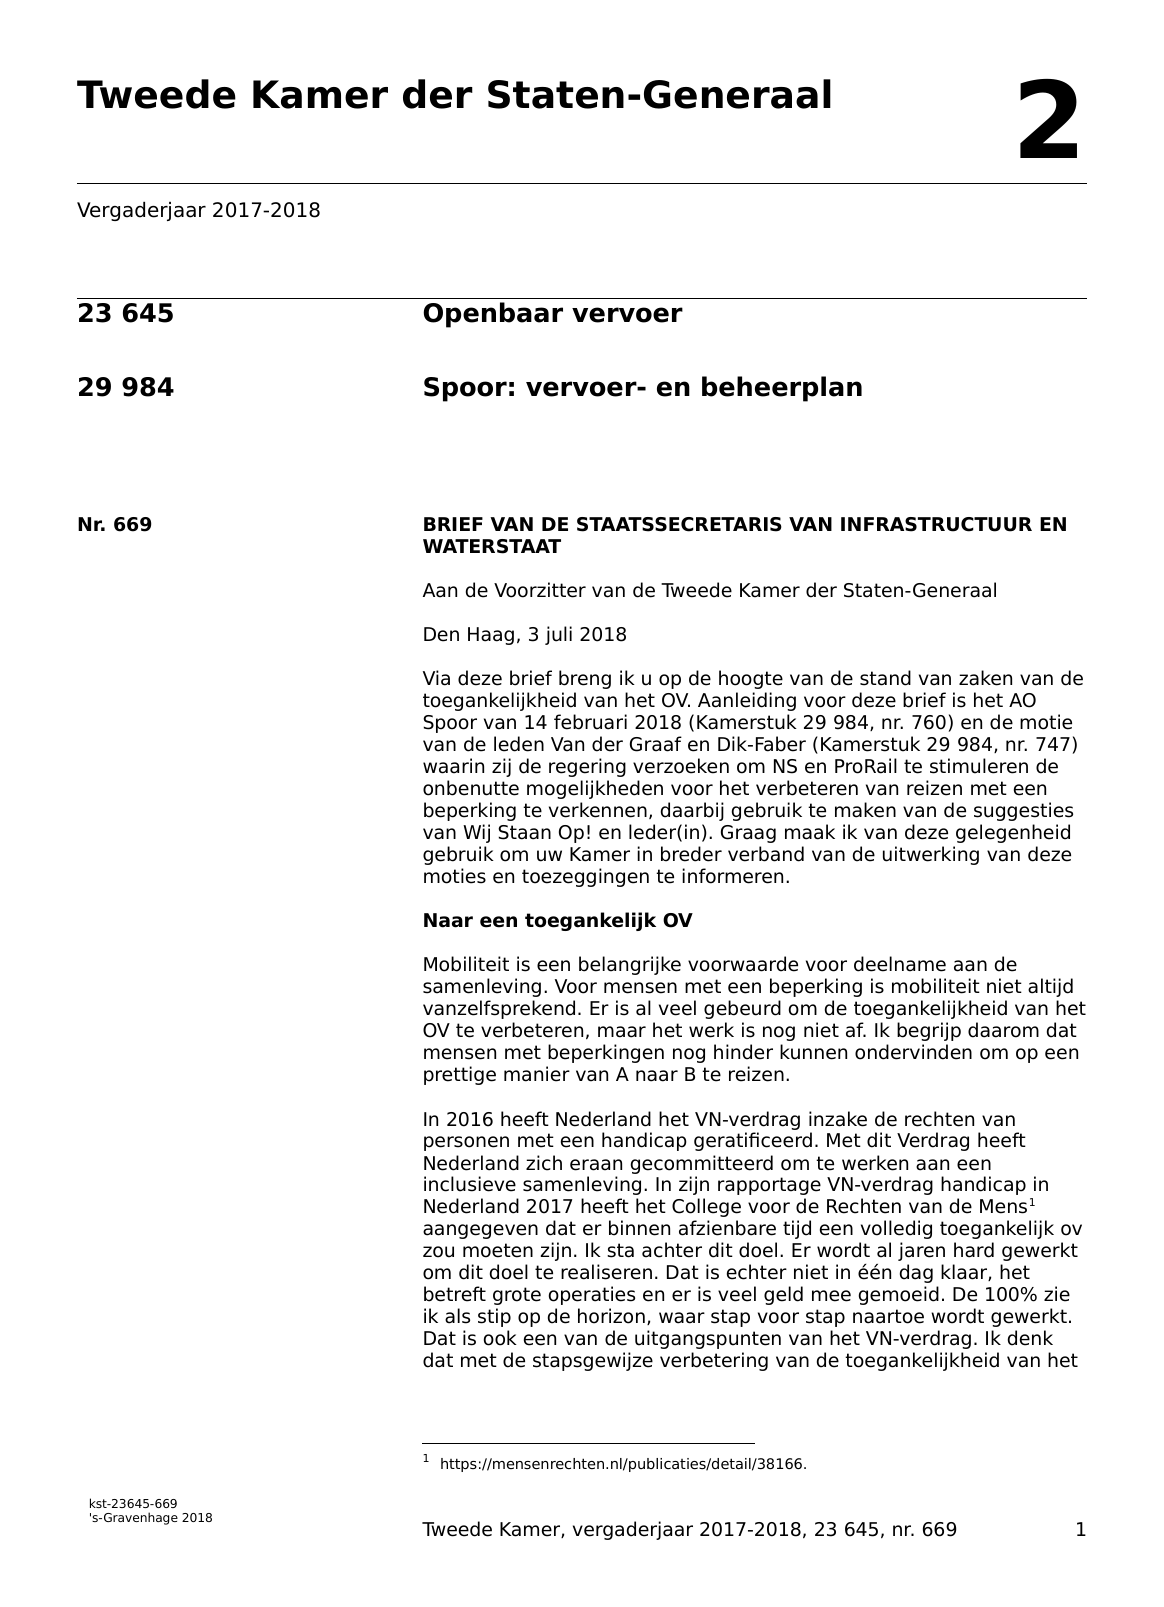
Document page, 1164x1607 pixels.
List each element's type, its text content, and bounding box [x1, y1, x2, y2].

table_header 2 [886, 59, 1087, 183]
text Den Haag, 3 juli 2018 [422, 624, 1087, 646]
subtitle Nr. 669 BRIEF VAN DE STAATSSECRETARIS VAN INFRASTRUCTUUR EN WATERSTAAT [77, 514, 1087, 558]
table_header Tweede Kamer der Staten-Generaal [77, 59, 886, 183]
text 's-Gravenhage 2018 [88, 1511, 323, 1525]
text Via deze brief breng ik u op de hoogte van de stand van zaken van de toegankelijkheid van het OV. Aanleiding voor deze brief is het AO Spoor van 14 februari 2018 (Kamerstuk 29 984, nr. 760) en de motie van de leden Van der Graaf en Dik-Faber (Kamerstuk 29 984, nr. 747) waarin zij de regering verzoeken om NS en ProRail te stimuleren de onbenutte mogelijkheden voor het verbeteren van reizen met een beperking te verkennen, daarbij gebruik te maken van de suggesties van Wij Staan Op! en leder(in). Graag maak ik van deze gelegenheid gebruik om uw Kamer in breder verband van de uitwerking van deze moties en toezeggingen te informeren. [422, 668, 1087, 888]
subtitle Naar een toegankelijk OV [422, 910, 1087, 932]
text In 2016 heeft Nederland het VN-verdrag inzake de rechten van personen met een handicap geratificeerd. Met dit Verdrag heeft Nederland zich eraan gecommitteerd om te werken aan een inclusieve samenleving. In zijn rapportage VN-verdrag handicap in Nederland 2017 heeft het College voor de Rechten van de Mens aangegeven dat er binnen afzienbare tijd een volledig toegankelijk ov zou moeten zijn. Ik sta achter dit doel. Er wordt al jaren hard gewerkt om dit doel te realiseren. Dat is echter niet in één dag klaar, het betreft grote operaties en er is veel geld mee gemoeid. De 100% zie ik als stip op de horizon, waar stap voor stap naartoe wordt gewerkt. Dat is ook een van de uitgangspunten van het VN-verdrag. Ik denk dat met de stapsgewijze verbetering van de toegankelijkheid van het [422, 1108, 1087, 1372]
text Mobiliteit is een belangrijke voorwaarde voor deelname aan de samenleving. Voor mensen met een beperking is mobiliteit niet altijd vanzelfsprekend. Er is al veel gebeurd om de toegankelijkheid van het OV te verbeteren, maar het werk is nog niet af. Ik begrijp daarom dat mensen met beperkingen nog hinder kunnen ondervinden om op een prettige manier van A naar B te reizen. [422, 954, 1087, 1086]
text kst-23645-669 [88, 1497, 323, 1511]
subtitle 29 984 Spoor: vervoer- en beheerplan [77, 373, 1087, 403]
subtitle 23 645 Openbaar vervoer [77, 299, 1087, 329]
text https://mensenrechten.nl/publicaties/detail/38166. [422, 1452, 1087, 1474]
text Aan de Voorzitter van de Tweede Kamer der Staten-Generaal [422, 580, 1087, 602]
table_cell Vergaderjaar 2017-2018 [77, 184, 1087, 298]
